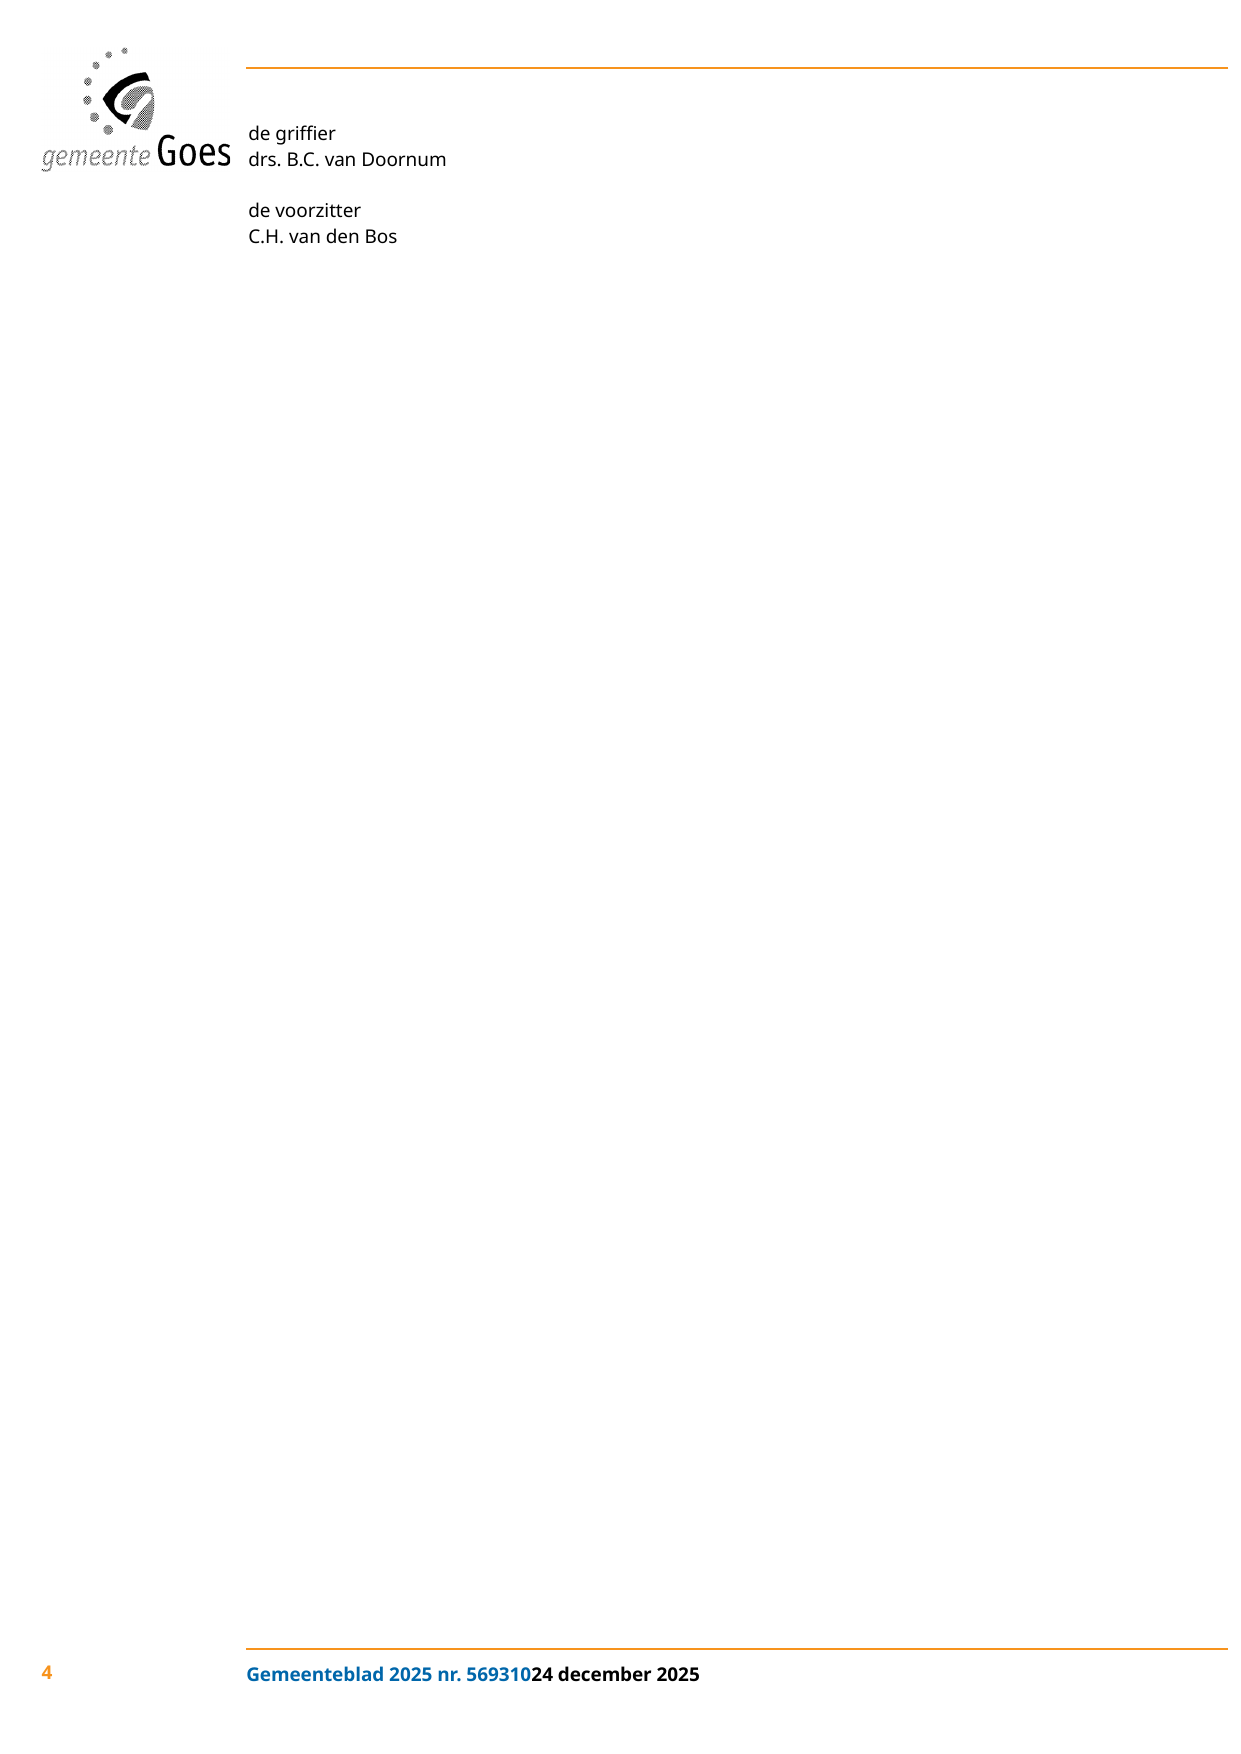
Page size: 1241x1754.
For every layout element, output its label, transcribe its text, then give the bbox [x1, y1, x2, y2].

text drs. B.C. van Doornum [248, 146, 1152, 172]
text de voorzitter [248, 198, 1152, 223]
text C.H. van den Bos [248, 223, 1152, 249]
picture [41, 47, 231, 172]
text de griffier [248, 121, 1152, 146]
